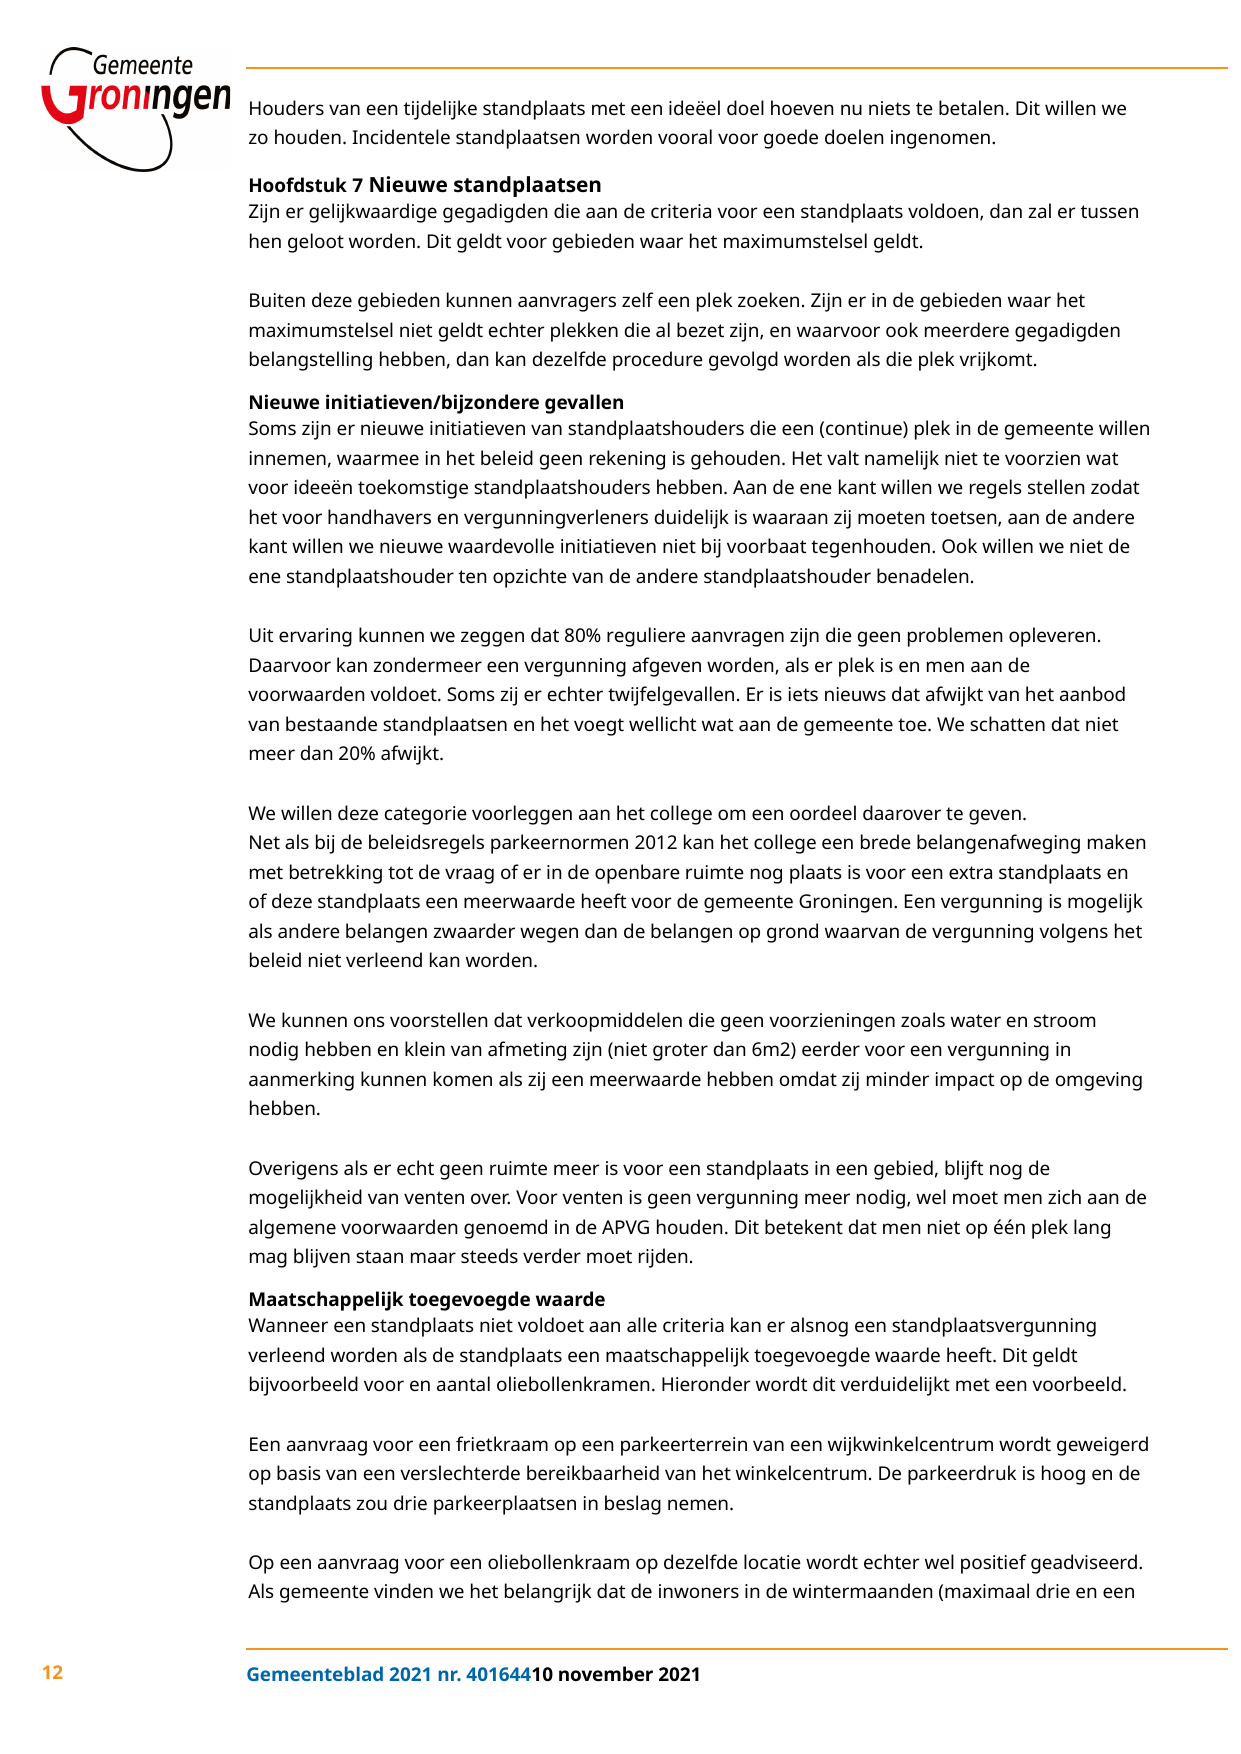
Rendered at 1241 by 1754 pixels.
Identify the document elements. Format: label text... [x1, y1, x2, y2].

text Hoofdstuk 7 Nieuwe standplaatsen [248, 170, 1152, 198]
text Overigens als er echt geen ruimte meer is voor een standplaats in een gebied, blijft nog de mogelijkheid van venten over. Voor venten is geen vergunning meer nodig, wel moet men zich aan de algemene voorwaarden genoemd in de APVG houden. Dit betekent dat men niet op één plek lang mag blijven staan maar steeds verder moet rijden. [248, 1155, 1152, 1269]
text Net als bij de beleidsregels parkeernormen 2012 kan het college een brede belangenafweging maken met betrekking tot de vraag of er in de openbare ruimte nog plaats is voor een extra standplaats en of deze standplaats een meerwaarde heeft voor de gemeente Groningen. Een vergunning is mogelijk als andere belangen zwaarder wegen dan de belangen op grond waarvan de vergunning volgens het beleid niet verleend kan worden. [248, 829, 1152, 973]
text We willen deze categorie voorleggen aan het college om een oordeel daarover te geven. [248, 800, 1152, 826]
text Maatschappelijk toegevoegde waarde [248, 1287, 1152, 1312]
picture [41, 47, 231, 172]
text Op een aanvraag voor een oliebollenkraam op dezelfde locatie wordt echter wel positief geadviseerd. Als gemeente vinden we het belangrijk dat de inwoners in de wintermaanden (maximaal drie en een [248, 1549, 1152, 1604]
text Een aanvraag voor een frietkraam op een parkeerterrein van een wijkwinkelcentrum wordt geweigerd op basis van een verslechterde bereikbaarheid van het winkelcentrum. De parkeerdruk is hoog en de standplaats zou drie parkeerplaatsen in beslag nemen. [248, 1431, 1152, 1516]
text Uit ervaring kunnen we zeggen dat 80% reguliere aanvragen zijn die geen problemen opleveren. Daarvoor kan zondermeer een vergunning afgeven worden, als er plek is en men aan de voorwaarden voldoet. Soms zij er echter twijfelgevallen. Er is iets nieuws dat afwijkt van het aanbod van bestaande standplaatsen en het voegt wellicht wat aan de gemeente toe. We schatten dat niet meer dan 20% afwijkt. [248, 622, 1152, 766]
text Nieuwe initiatieven/bijzondere gevallen [248, 389, 1152, 415]
text Buiten deze gebieden kunnen aanvragers zelf een plek zoeken. Zijn er in de gebieden waar het maximumstelsel niet geldt echter plekken die al bezet zijn, en waarvoor ook meerdere gegadigden belangstelling hebben, dan kan dezelfde procedure gevolgd worden als die plek vrijkomt. [248, 287, 1152, 372]
text We kunnen ons voorstellen dat verkoopmiddelen die geen voorzieningen zoals water en stroom nodig hebben en klein van afmeting zijn (niet groter dan 6m2) eerder voor een vergunning in aanmerking kunnen komen als zij een meerwaarde hebben omdat zij minder impact op de omgeving hebben. [248, 1007, 1152, 1121]
text Wanneer een standplaats niet voldoet aan alle criteria kan er alsnog een standplaatsvergunning verleend worden als de standplaats een maatschappelijk toegevoegde waarde heeft. Dit geldt bijvoorbeeld voor en aantal oliebollenkramen. Hieronder wordt dit verduidelijkt met een voorbeeld. [248, 1312, 1152, 1397]
text Houders van een tijdelijke standplaats met een ideëel doel hoeven nu niets te betalen. Dit willen we zo houden. Incidentele standplaatsen worden vooral voor goede doelen ingenomen. [248, 95, 1152, 150]
text Soms zijn er nieuwe initiatieven van standplaatshouders die een (continue) plek in de gemeente willen innemen, waarmee in het beleid geen rekening is gehouden. Het valt namelijk niet te voorzien wat voor ideeën toekomstige standplaatshouders hebben. Aan de ene kant willen we regels stellen zodat het voor handhavers en vergunningverleners duidelijk is waaraan zij moeten toetsen, aan de andere kant willen we nieuwe waardevolle initiatieven niet bij voorbaat tegenhouden. Ook willen we niet de ene standplaatshouder ten opzichte van de andere standplaatshouder benadelen. [248, 415, 1152, 589]
text Zijn er gelijkwaardige gegadigden die aan de criteria voor een standplaats voldoen, dan zal er tussen hen geloot worden. Dit geldt voor gebieden waar het maximumstelsel geldt. [248, 198, 1152, 254]
